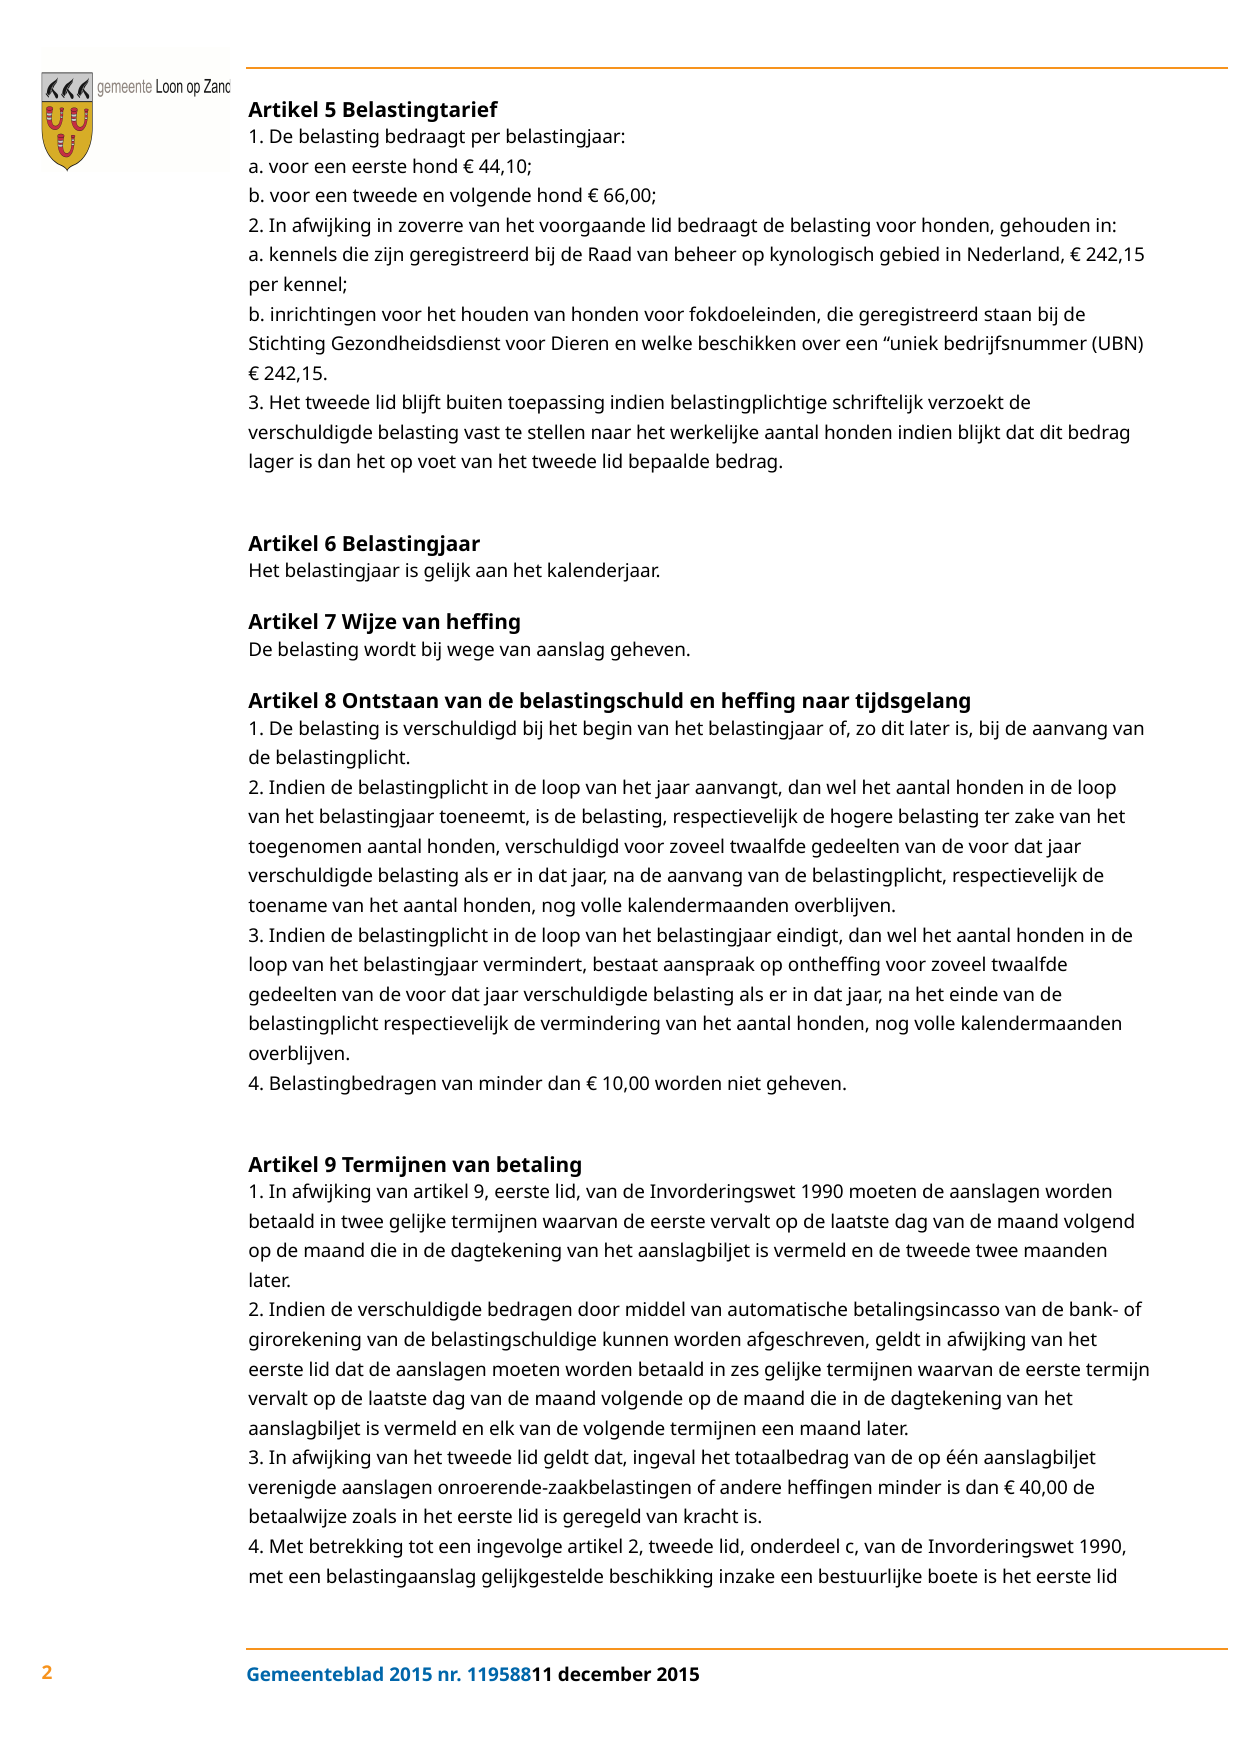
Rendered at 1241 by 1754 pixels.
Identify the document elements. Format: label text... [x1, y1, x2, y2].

text 2. Indien de belastingplicht in de loop van het jaar aanvangt, dan wel het aantal honden in de loop van het belastingjaar toeneemt, is de belasting, respectievelijk de hogere belasting ter zake van het toegenomen aantal honden, verschuldigd voor zoveel twaalfde gedeelten van de voor dat jaar verschuldigde belasting als er in dat jaar, na de aanvang van de belastingplicht, respectievelijk de toename van het aantal honden, nog volle kalendermaanden overblijven. [248, 774, 1152, 918]
text Het belastingjaar is gelijk aan het kalenderjaar. [248, 557, 1152, 583]
text 1. In afwijking van artikel 9, eerste lid, van de Invorderingswet 1990 moeten de aanslagen worden betaald in twee gelijke termijnen waarvan de eerste vervalt op de laatste dag van de maand volgend op de maand die in de dagtekening van het aanslagbiljet is vermeld en de tweede twee maanden later. [248, 1178, 1152, 1293]
text a. kennels die zijn geregistreerd bij de Raad van beheer op kynologisch gebied in Nederland, € 242,15 per kennel; [248, 242, 1152, 297]
text De belasting wordt bij wege van aanslag geheven. [248, 636, 1152, 662]
text Artikel 5 Belastingtarief [248, 95, 1152, 123]
text 4. Belastingbedragen van minder dan € 10,00 worden niet geheven. [248, 1070, 1152, 1096]
text 1. De belasting is verschuldigd bij het begin van het belastingjaar of, zo dit later is, bij de aanvang van de belastingplicht. [248, 715, 1152, 770]
text 2. In afwijking in zoverre van het voorgaande lid bedraagt de belasting voor honden, gehouden in: [248, 212, 1152, 238]
text b. voor een tweede en volgende hond € 66,00; [248, 182, 1152, 208]
text 3. Het tweede lid blijft buiten toepassing indien belastingplichtige schriftelijk verzoekt de verschuldigde belasting vast te stellen naar het werkelijke aantal honden indien blijkt dat dit bedrag lager is dan het op voet van het tweede lid bepaalde bedrag. [248, 389, 1152, 474]
text b. inrichtingen voor het houden van honden voor fokdoeleinden, die geregistreerd staan bij de Stichting Gezondheidsdienst voor Dieren en welke beschikken over een “uniek bedrijfsnummer (UBN) € 242,15. [248, 301, 1152, 386]
text 2. Indien de verschuldigde bedragen door middel van automatische betalingsincasso van de bank- of girorekening van de belastingschuldige kunnen worden afgeschreven, geldt in afwijking van het eerste lid dat de aanslagen moeten worden betaald in zes gelijke termijnen waarvan de eerste termijn vervalt op de laatste dag van de maand volgende op de maand die in de dagtekening van het aanslagbiljet is vermeld en elk van de volgende termijnen een maand later. [248, 1297, 1152, 1441]
text Artikel 8 Ontstaan van de belastingschuld en heffing naar tijdsgelang [248, 686, 1152, 715]
text a. voor een eerste hond € 44,10; [248, 153, 1152, 178]
text 1. De belasting bedraagt per belastingjaar: [248, 123, 1152, 149]
text 3. In afwijking van het tweede lid geldt dat, ingeval het totaalbedrag van de op één aanslagbiljet verenigde aanslagen onroerende-zaakbelastingen of andere heffingen minder is dan € 40,00 de betaalwijze zoals in het eerste lid is geregeld van kracht is. [248, 1444, 1152, 1529]
text Artikel 6 Belastingjaar [248, 529, 1152, 557]
text 4. Met betrekking tot een ingevolge artikel 2, tweede lid, onderdeel c, van de Invorderingswet 1990, met een belastingaanslag gelijkgestelde beschikking inzake een bestuurlijke boete is het eerste lid [248, 1533, 1152, 1588]
picture [41, 47, 231, 172]
text 3. Indien de belastingplicht in de loop van het belastingjaar eindigt, dan wel het aantal honden in de loop van het belastingjaar vermindert, bestaat aanspraak op ontheffing voor zoveel twaalfde gedeelten van de voor dat jaar verschuldigde belasting als er in dat jaar, na het einde van de belastingplicht respectievelijk de vermindering van het aantal honden, nog volle kalendermaanden overblijven. [248, 922, 1152, 1066]
text Artikel 9 Termijnen van betaling [248, 1150, 1152, 1178]
text Artikel 7 Wijze van heffing [248, 607, 1152, 636]
